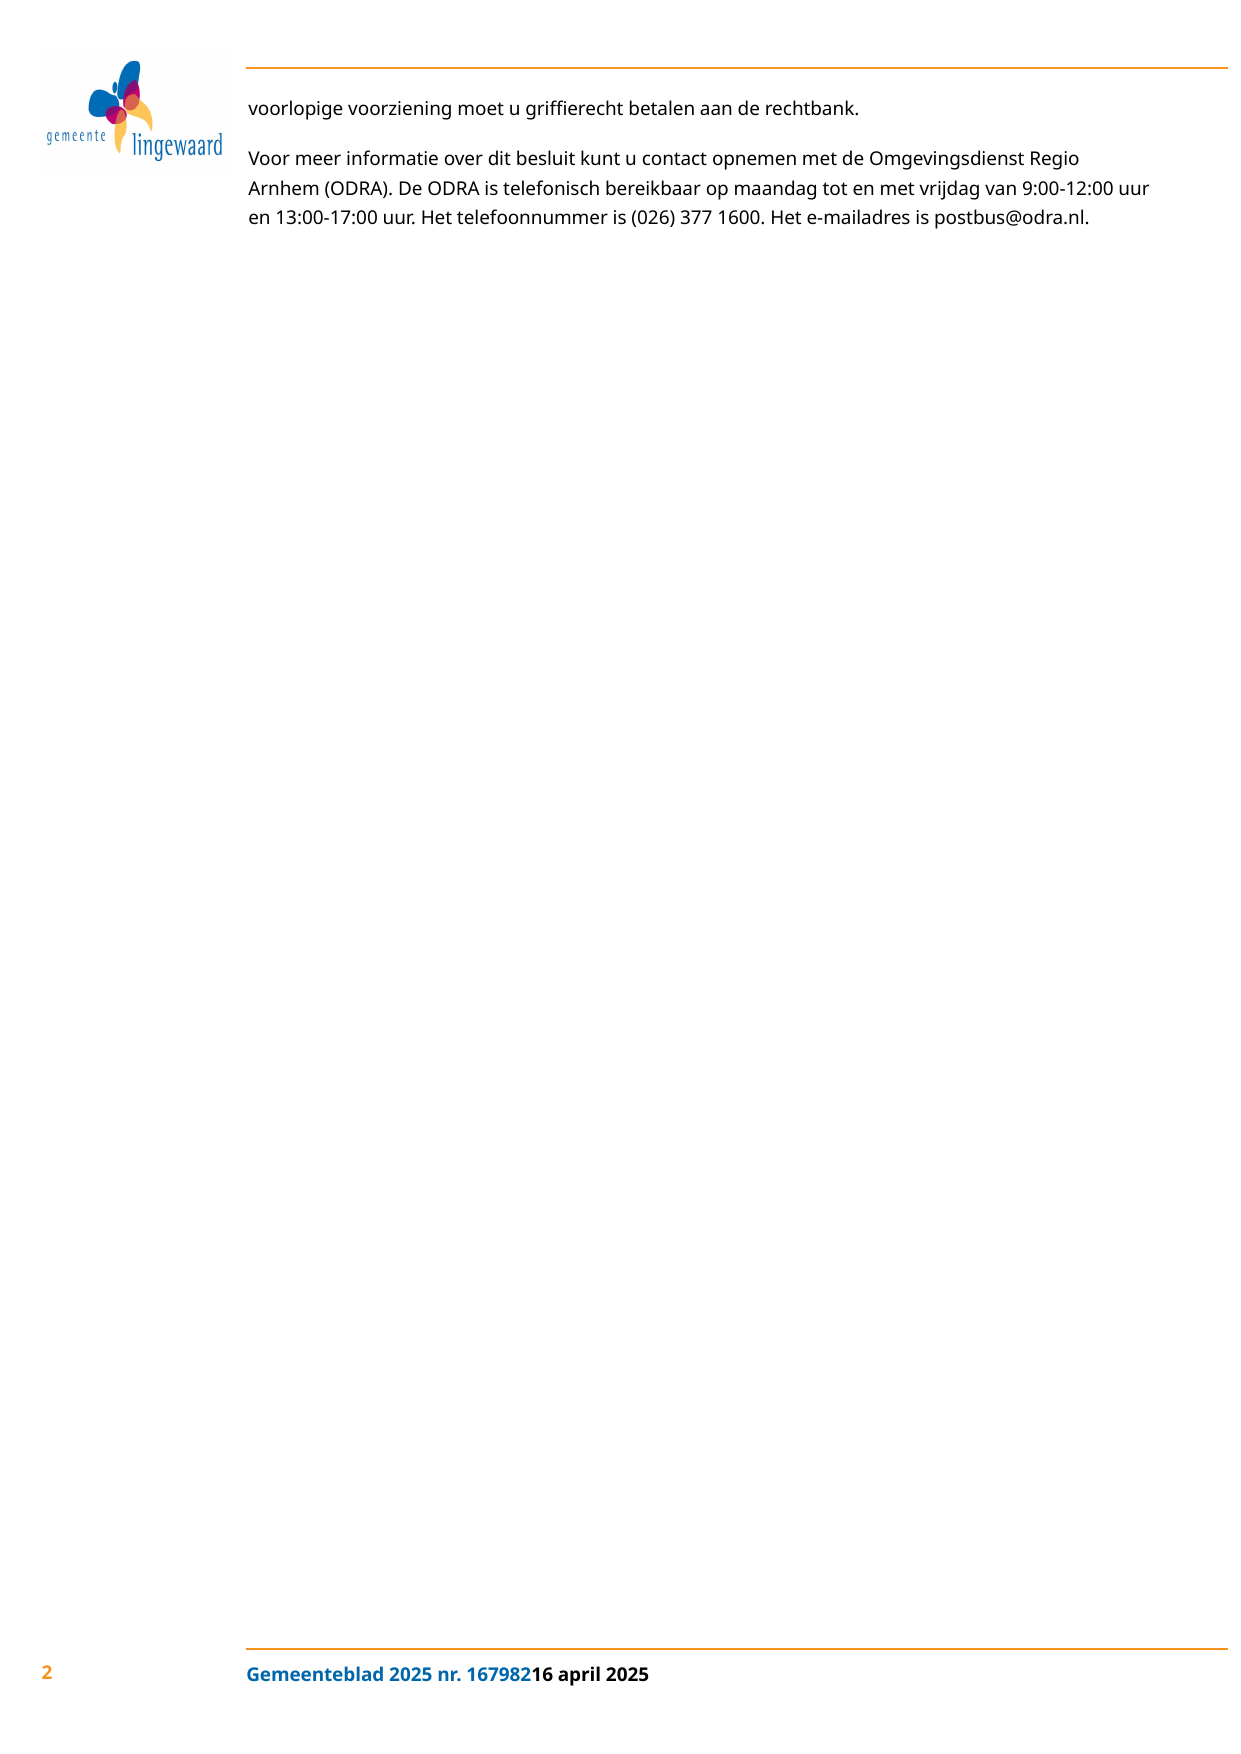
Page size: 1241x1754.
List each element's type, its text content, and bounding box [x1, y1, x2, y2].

picture [41, 47, 231, 172]
text voorlopige voorziening moet u griffierecht betalen aan de rechtbank. [248, 95, 1152, 121]
text Voor meer informatie over dit besluit kunt u contact opnemen met de Omgevingsdienst Regio Arnhem (ODRA). De ODRA is telefonisch bereikbaar op maandag tot en met vrijdag van 9:00-12:00 uur en 13:00-17:00 uur. Het telefoonnummer is (026) 377 1600. Het e-mailadres is postbus@odra.nl. [248, 145, 1152, 230]
